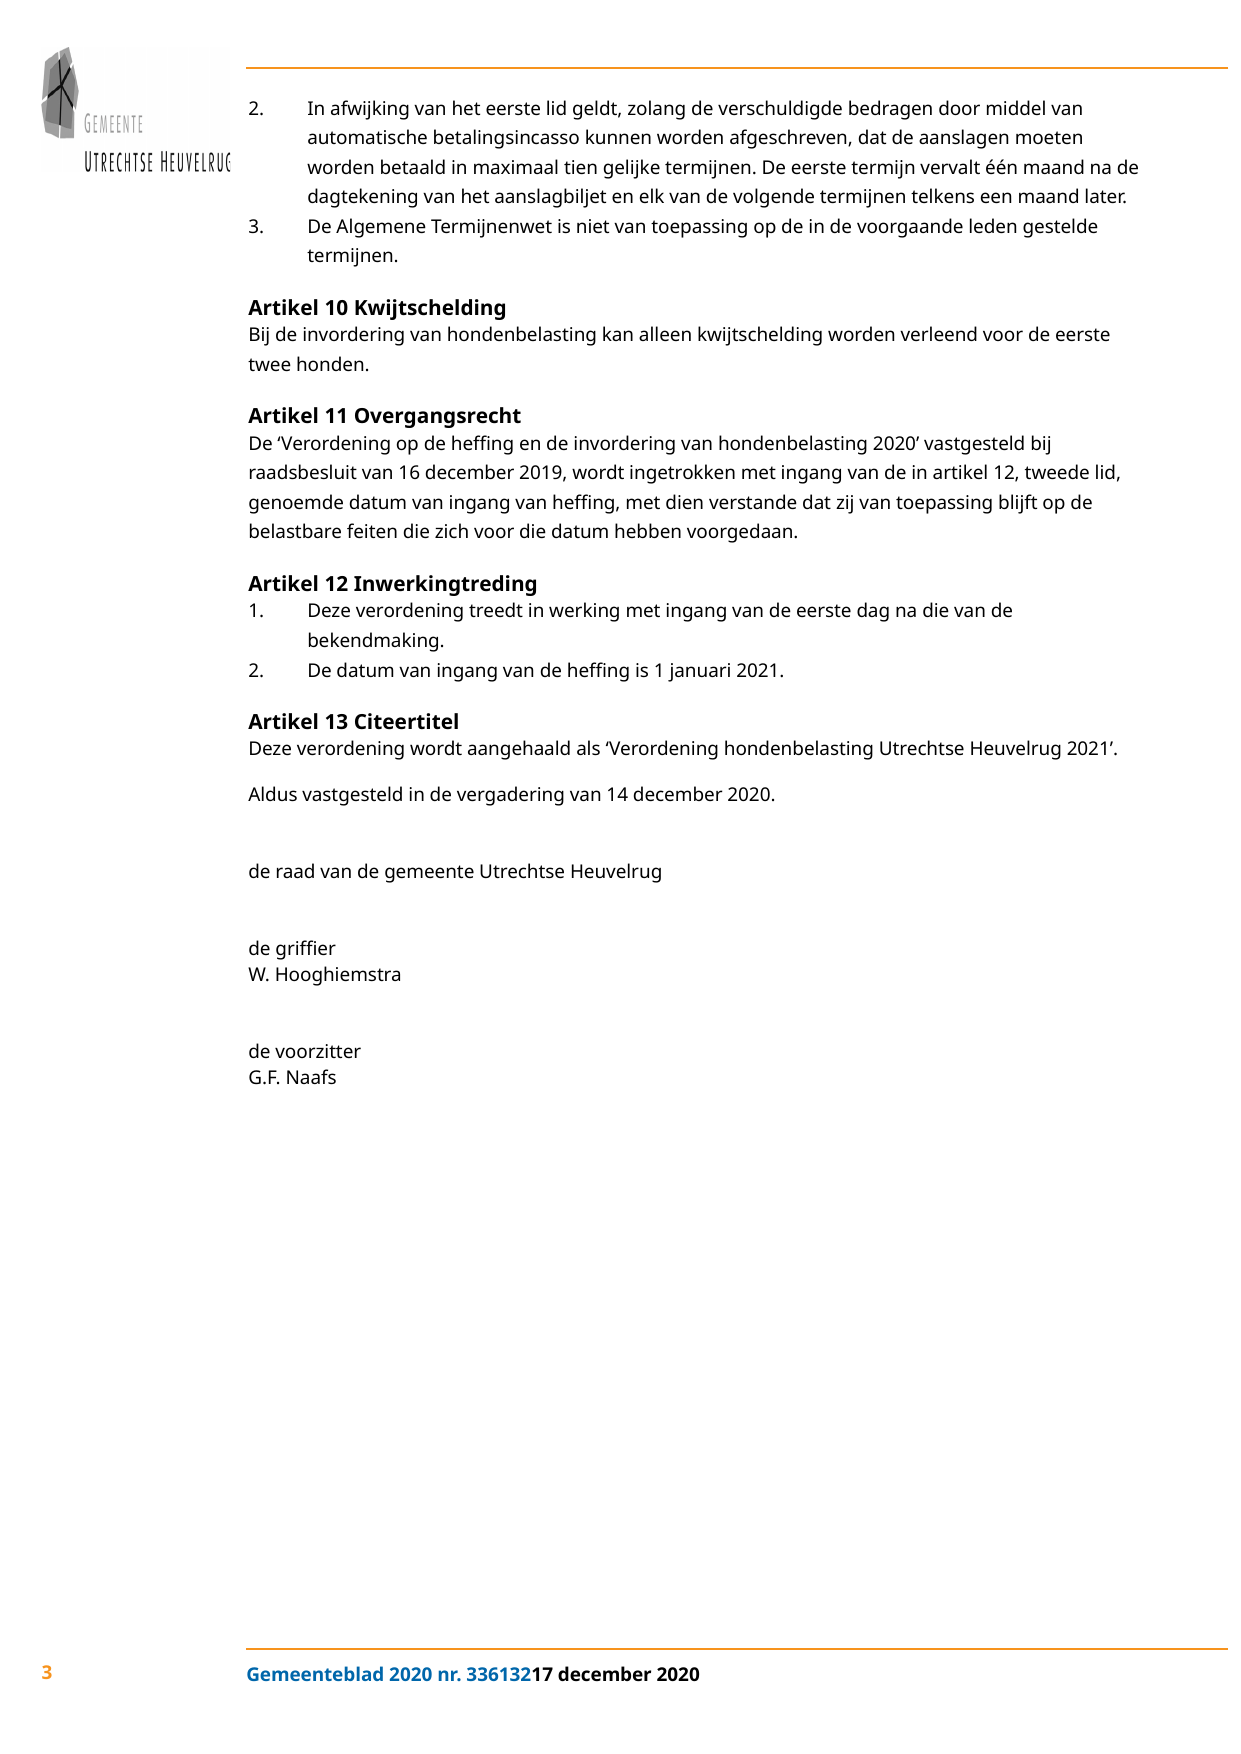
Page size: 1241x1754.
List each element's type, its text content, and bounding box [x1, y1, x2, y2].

text de griffier [248, 936, 1152, 961]
list Deze verordening treedt in werking met ingang van de eerste dag na die van de bekendmaking. [248, 598, 1152, 653]
text De ‘Verordening op de heffing en de invordering van hondenbelasting 2020’ vastgesteld bij raadsbesluit van 16 december 2019, wordt ingetrokken met ingang van de in artikel 12, tweede lid, genoemde datum van ingang van heffing, met dien verstande dat zij van toepassing blijft op de belastbare feiten die zich voor die datum hebben voorgedaan. [248, 430, 1152, 544]
text Aldus vastgesteld in de vergadering van 14 december 2020. [248, 781, 1152, 807]
list In afwijking van het eerste lid geldt, zolang de verschuldigde bedragen door middel van automatische betalingsincasso kunnen worden afgeschreven, dat de aanslagen moeten worden betaald in maximaal tien gelijke termijnen. De eerste termijn vervalt één maand na de dagtekening van het aanslagbiljet en elk van de volgende termijnen telkens een maand later. [248, 95, 1152, 209]
list De datum van ingang van de heffing is 1 januari 2021. [248, 657, 1152, 682]
text de raad van de gemeente Utrechtse Heuvelrug [248, 858, 1152, 884]
list De Algemene Termijnenwet is niet van toepassing op de in de voorgaande leden gestelde termijnen. [248, 213, 1152, 268]
text Bij de invordering van hondenbelasting kan alleen kwijtschelding worden verleend voor de eerste twee honden. [248, 322, 1152, 377]
picture [41, 47, 231, 172]
text Deze verordening wordt aangehaald als ‘Verordening hondenbelasting Utrechtse Heuvelrug 2021’. [248, 736, 1152, 761]
text Artikel 10 Kwijtschelding [248, 293, 1152, 322]
text Artikel 12 Inwerkingtreding [248, 569, 1152, 598]
text Artikel 11 Overgangsrecht [248, 402, 1152, 430]
text W. Hooghiemstra [248, 961, 1152, 987]
text de voorzitter [248, 1038, 1152, 1064]
text Artikel 13 Citeertitel [248, 707, 1152, 736]
text G.F. Naafs [248, 1064, 1152, 1090]
